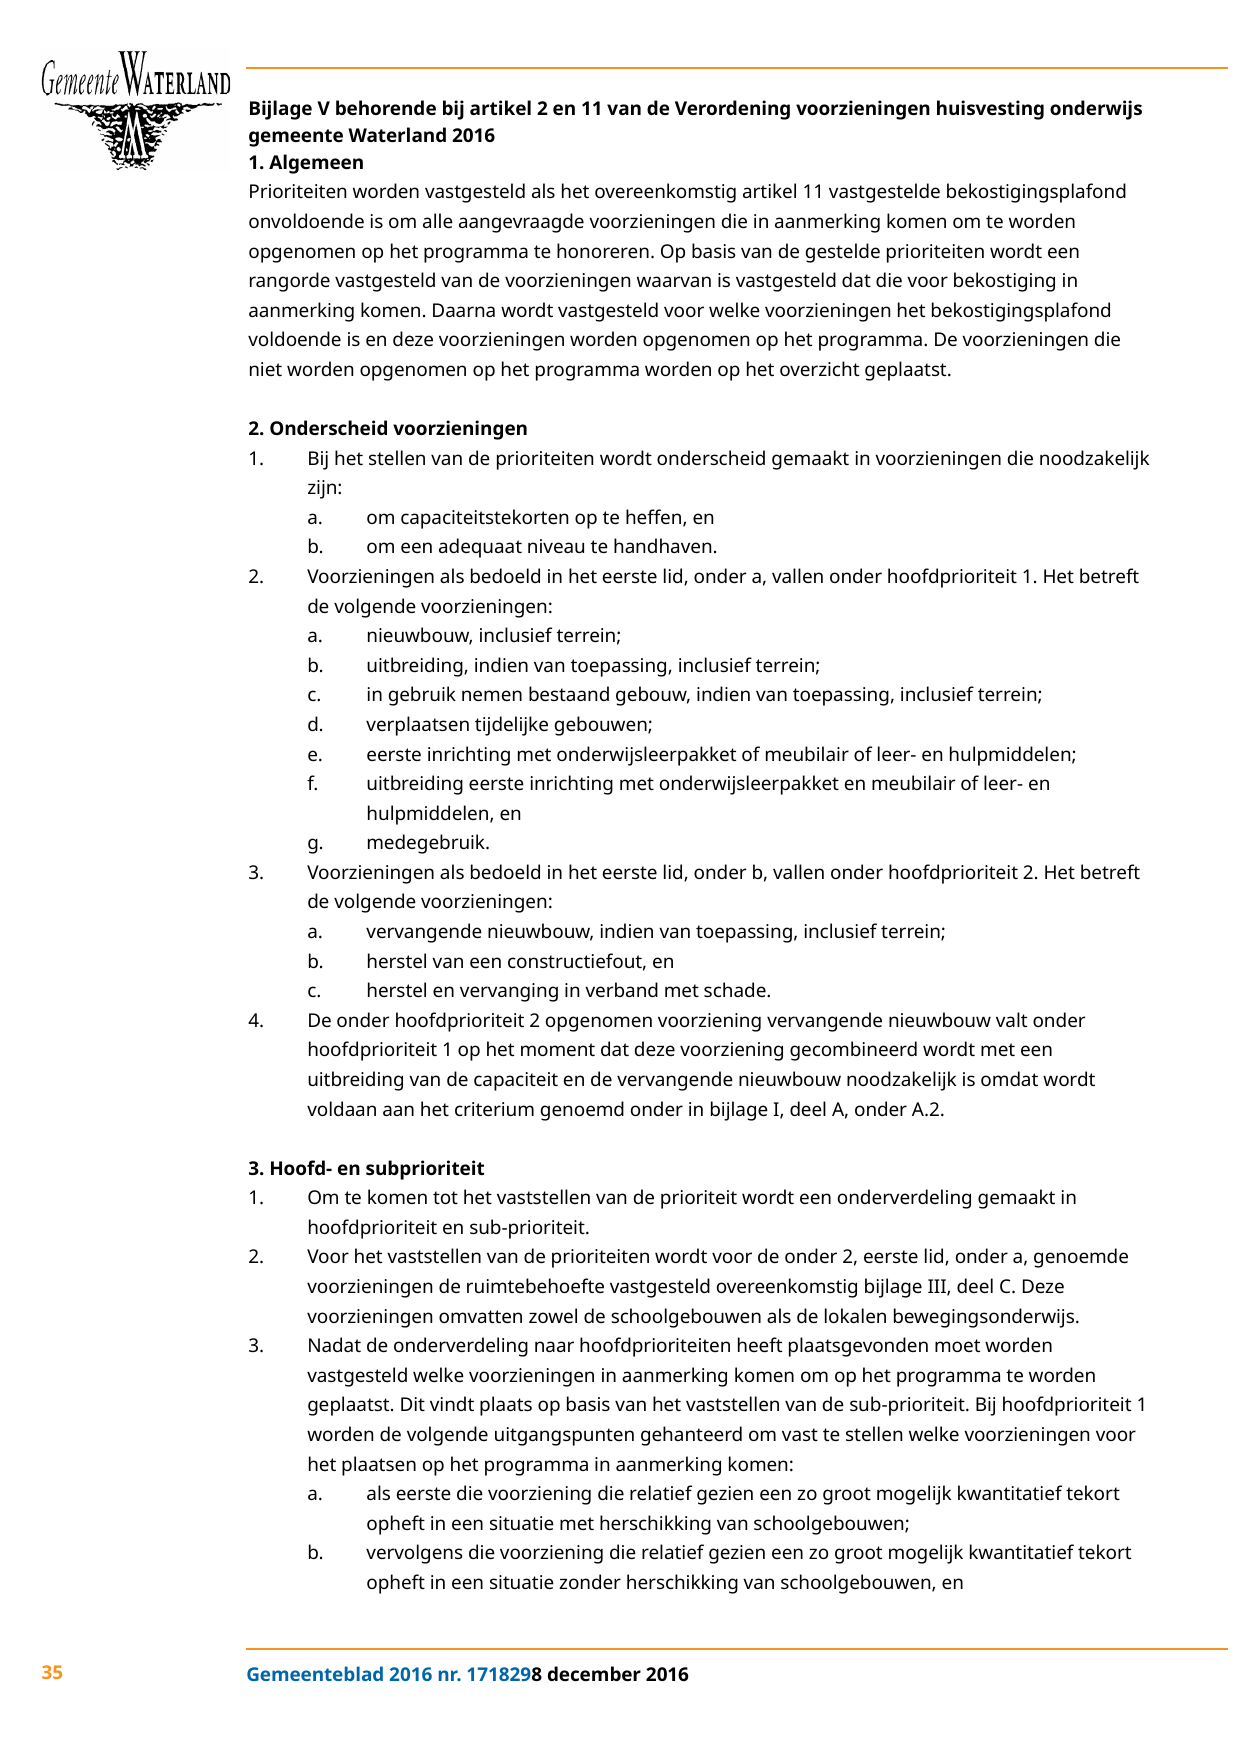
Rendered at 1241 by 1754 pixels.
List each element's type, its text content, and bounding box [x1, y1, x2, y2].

list herstel en vervanging in verband met schade. [307, 977, 1152, 1003]
list herstel van een constructiefout, en [307, 948, 1152, 973]
list om capaciteitstekorten op te heffen, en [307, 504, 1152, 530]
list medegebruik. [307, 829, 1152, 855]
text 2. Onderscheid voorzieningen [248, 415, 1152, 441]
list om een adequaat niveau te handhaven. [307, 534, 1152, 559]
list Om te komen tot het vaststellen van de prioriteit wordt een onderverdeling gemaakt in hoofdprioriteit en sub-prioriteit. [248, 1184, 1152, 1240]
list Voor het vaststellen van de prioriteiten wordt voor de onder 2, eerste lid, onder a, genoemde voorzieningen de ruimtebehoefte vastgesteld overeenkomstig bijlage III, deel C. Deze voorzieningen omvatten zowel de schoolgebouwen als de lokalen bewegingsonderwijs. [248, 1244, 1152, 1328]
list uitbreiding eerste inrichting met onderwijsleerpakket en meubilair of leer- en hulpmiddelen, en [307, 770, 1152, 826]
text Bijlage V behorende bij artikel 2 en 11 van de Verordening voorzieningen huisvesting onderwijs gemeente Waterland 2016 [248, 95, 1152, 149]
list nieuwbouw, inclusief terrein; [307, 622, 1152, 648]
list in gebruik nemen bestaand gebouw, indien van toepassing, inclusief terrein; [307, 682, 1152, 707]
text 3. Hoofd- en subprioriteit [248, 1155, 1152, 1181]
text 1. Algemeen [248, 149, 1152, 175]
list eerste inrichting met onderwijsleerpakket of meubilair of leer- en hulpmiddelen; [307, 741, 1152, 766]
list Voorzieningen als bedoeld in het eerste lid, onder a, vallen onder hoofdprioriteit 1. Het betreft de volgende voorzieningen: [248, 563, 1152, 618]
list Nadat de onderverdeling naar hoofdprioriteiten heeft plaatsgevonden moet worden vastgesteld welke voorzieningen in aanmerking komen om op het programma te worden geplaatst. Dit vindt plaats op basis van het vaststellen van de sub-prioriteit. Bij hoofdprioriteit 1 worden de volgende uitgangspunten gehanteerd om vast te stellen welke voorzieningen voor het plaatsen op het programma in aanmerking komen: [248, 1332, 1152, 1476]
text Prioriteiten worden vastgesteld als het overeenkomstig artikel 11 vastgestelde bekostigingsplafond onvoldoende is om alle aangevraagde voorzieningen die in aanmerking komen om te worden opgenomen op het programma te honoreren. Op basis van de gestelde prioriteiten wordt een rangorde vastgesteld van de voorzieningen waarvan is vastgesteld dat die voor bekostiging in aanmerking komen. Daarna wordt vastgesteld voor welke voorzieningen het bekostigingsplafond voldoende is en deze voorzieningen worden opgenomen op het programma. De voorzieningen die niet worden opgenomen op het programma worden op het overzicht geplaatst. [248, 179, 1152, 382]
list Bij het stellen van de prioriteiten wordt onderscheid gemaakt in voorzieningen die noodzakelijk zijn: [248, 445, 1152, 500]
list uitbreiding, indien van toepassing, inclusief terrein; [307, 652, 1152, 678]
list verplaatsen tijdelijke gebouwen; [307, 711, 1152, 737]
list Voorzieningen als bedoeld in het eerste lid, onder b, vallen onder hoofdprioriteit 2. Het betreft de volgende voorzieningen: [248, 859, 1152, 914]
list vervangende nieuwbouw, indien van toepassing, inclusief terrein; [307, 918, 1152, 944]
list als eerste die voorziening die relatief gezien een zo groot mogelijk kwantitatief tekort opheft in een situatie met herschikking van schoolgebouwen; [307, 1480, 1152, 1536]
list vervolgens die voorziening die relatief gezien een zo groot mogelijk kwantitatief tekort opheft in een situatie zonder herschikking van schoolgebouwen, en [307, 1539, 1152, 1595]
list De onder hoofdprioriteit 2 opgenomen voorziening vervangende nieuwbouw valt onder hoofdprioriteit 1 op het moment dat deze voorziening gecombineerd wordt met een uitbreiding van de capaciteit en de vervangende nieuwbouw noodzakelijk is omdat wordt voldaan aan het criterium genoemd onder in bijlage I, deel A, onder A.2. [248, 1007, 1152, 1121]
picture [41, 47, 231, 172]
